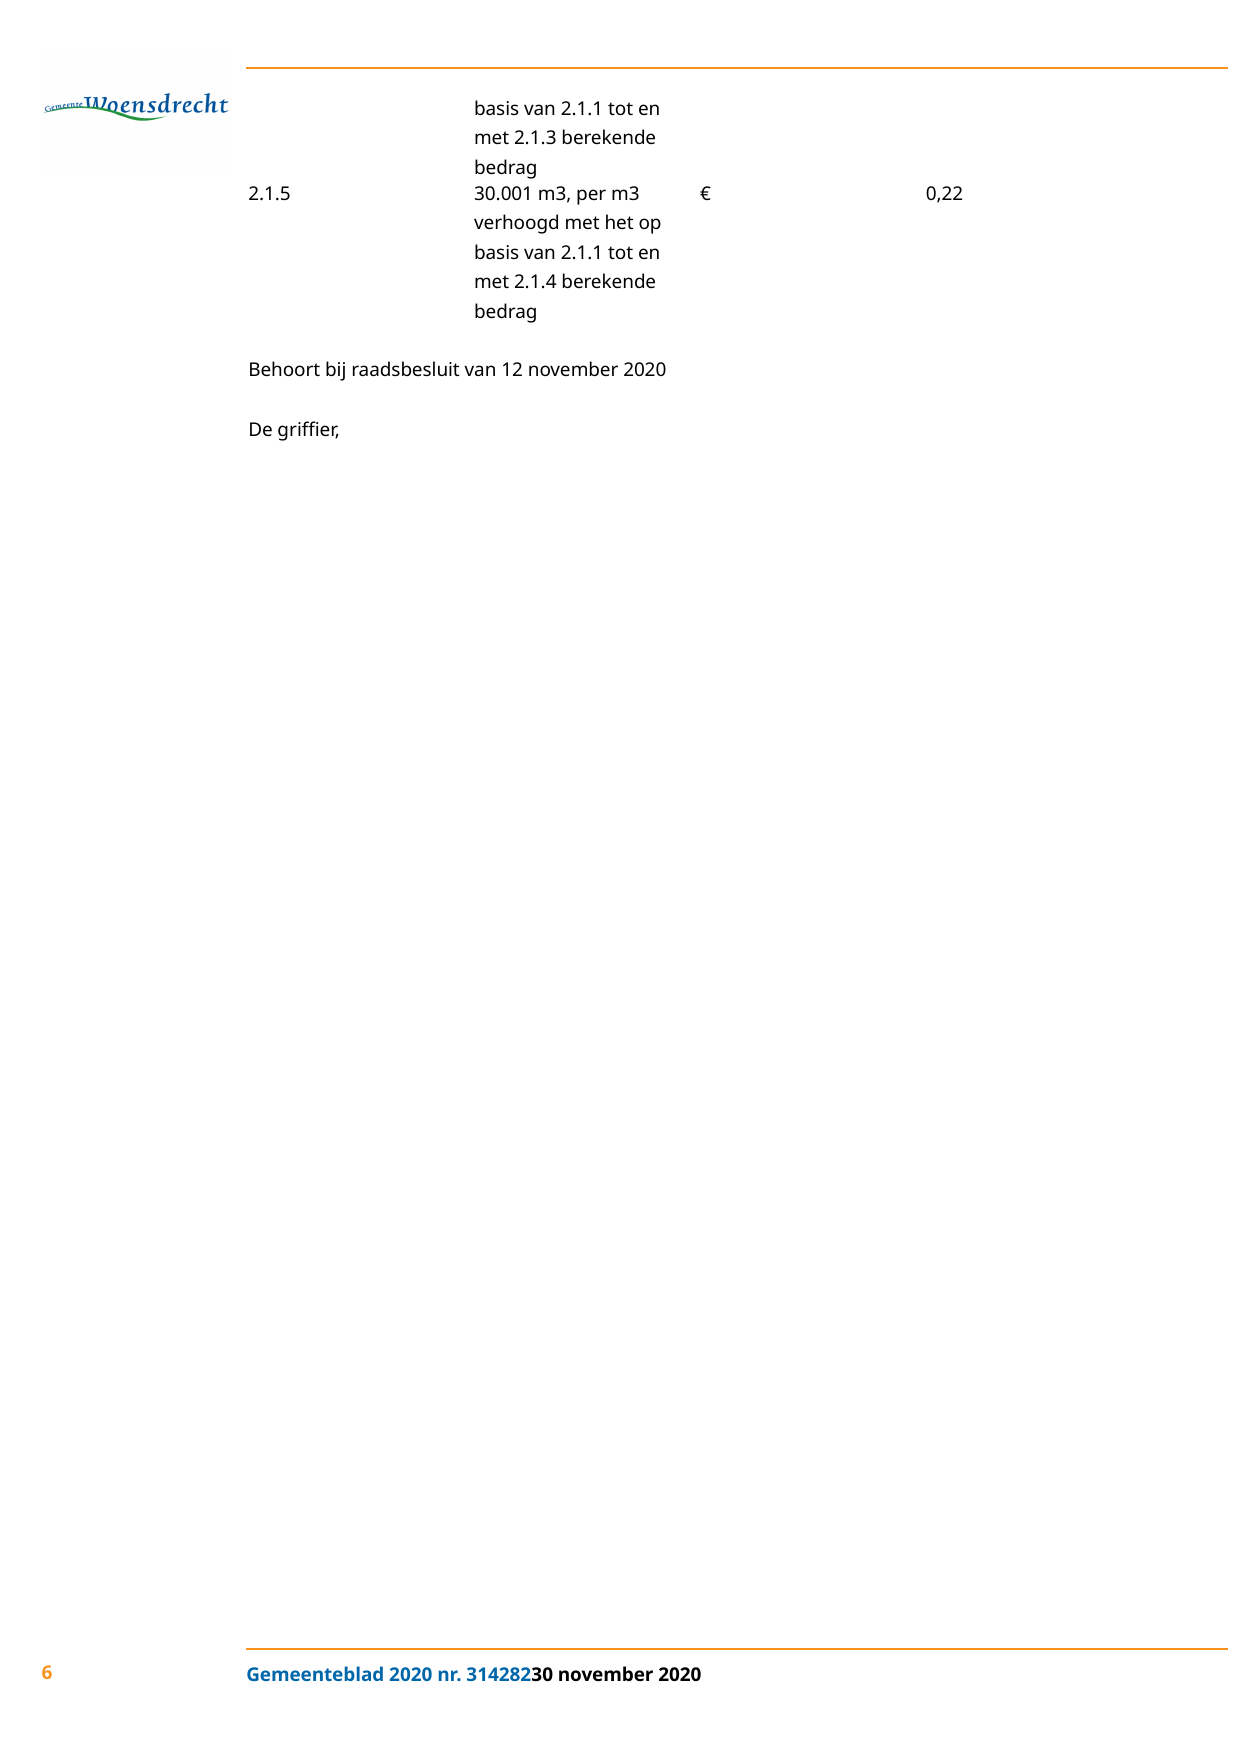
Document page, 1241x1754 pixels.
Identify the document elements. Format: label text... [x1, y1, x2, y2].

picture [41, 47, 231, 172]
table_cell [926, 95, 1152, 180]
table_cell € [700, 180, 926, 324]
table_cell [248, 95, 474, 180]
table_cell basis van 2.1.1 tot en met 2.1.3 berekende bedrag [474, 95, 700, 180]
table_cell 30.001 m3, per m3 verhoogd met het op basis van 2.1.1 tot en met 2.1.4 berekende bedrag [474, 180, 700, 324]
text De griffier, [248, 416, 1152, 441]
table_cell 2.1.5 [248, 180, 474, 324]
text Behoort bij raadsbesluit van 12 november 2020 [248, 357, 1152, 382]
table_cell 0,22 [926, 180, 1152, 324]
table_cell [700, 95, 926, 180]
